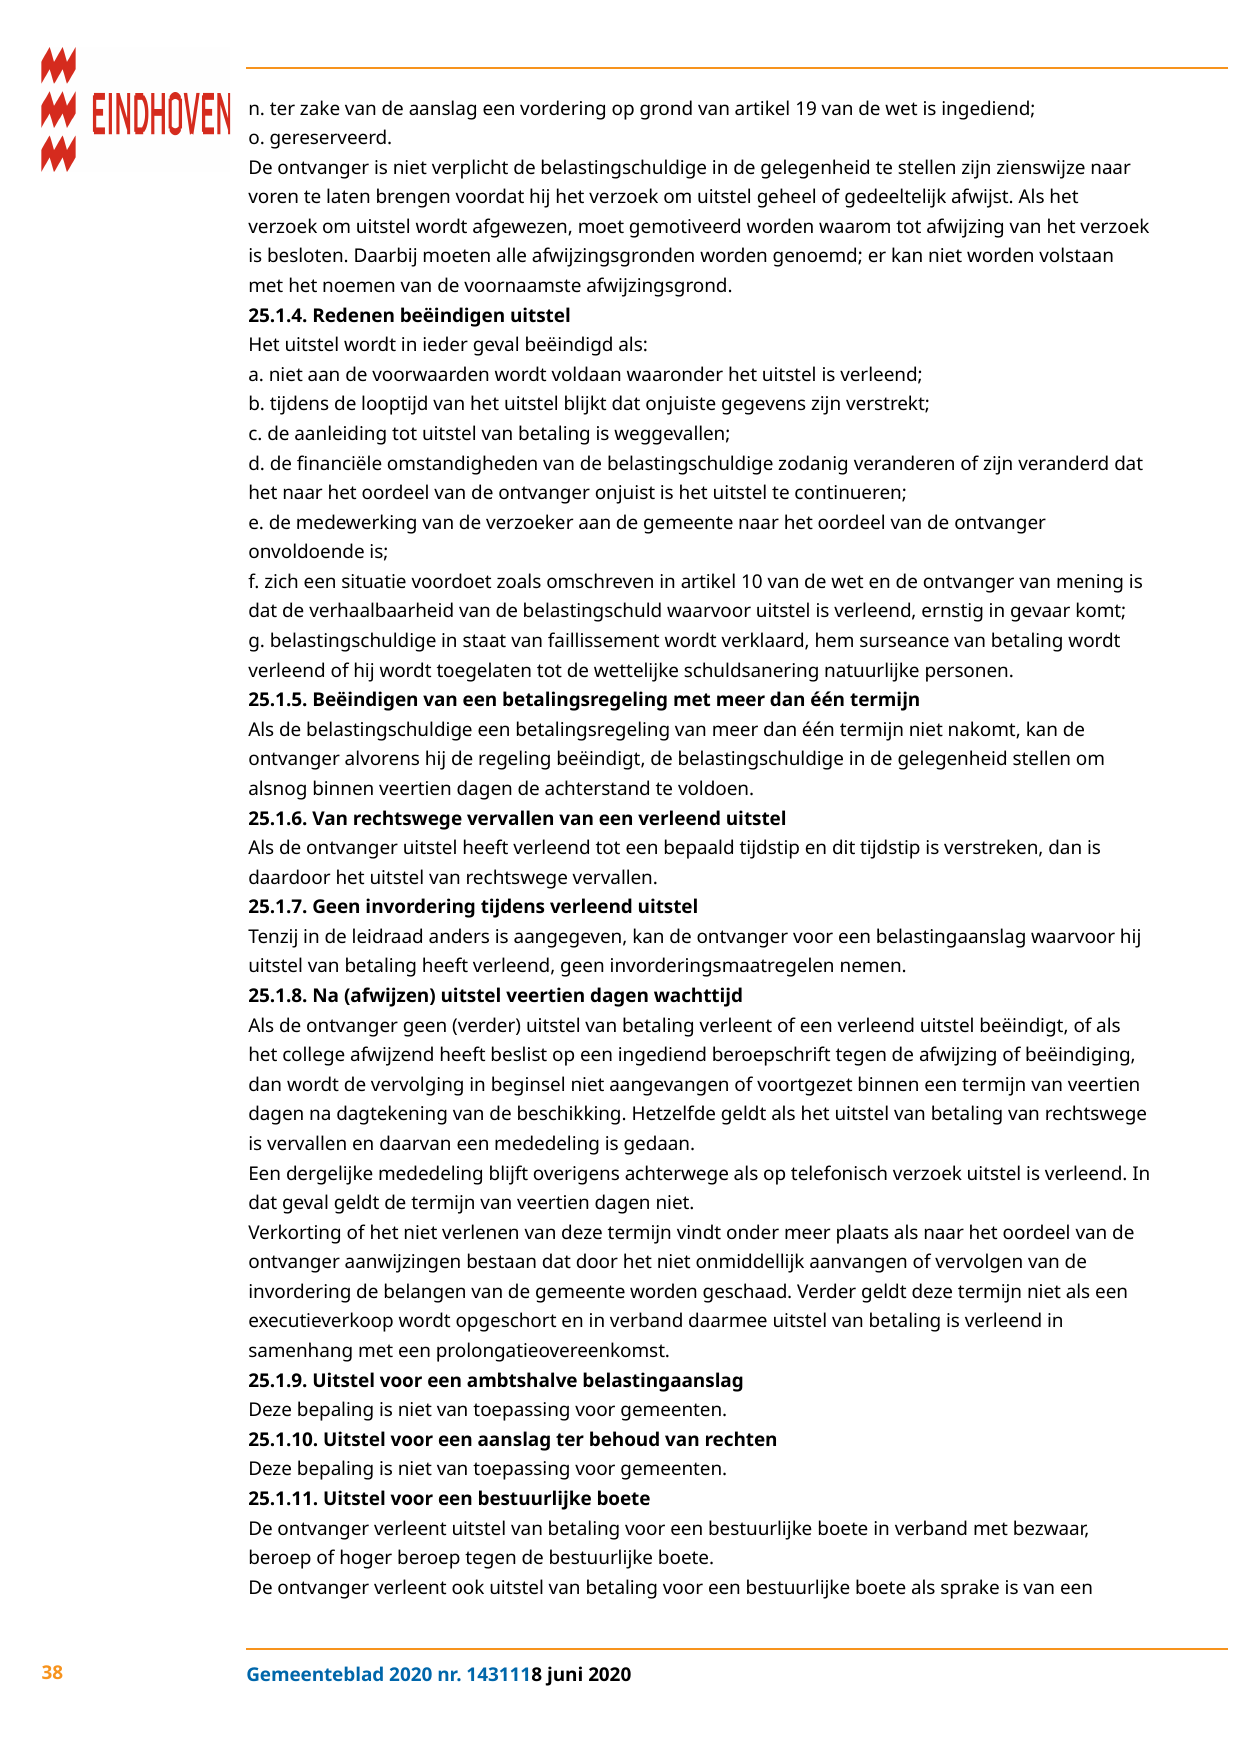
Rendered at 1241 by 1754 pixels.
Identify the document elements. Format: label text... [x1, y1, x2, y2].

text 25.1.6. Van rechtswege vervallen van een verleend uitstel [248, 805, 1152, 831]
text De ontvanger verleent ook uitstel van betaling voor een bestuurlijke boete als sprake is van een [248, 1574, 1152, 1600]
text 25.1.4. Redenen beëindigen uitstel [248, 302, 1152, 328]
text Als de ontvanger geen (verder) uitstel van betaling verleent of een verleend uitstel beëindigt, of als het college afwijzend heeft beslist op een ingediend beroepschrift tegen de afwijzing of beëindiging, dan wordt de vervolging in beginsel niet aangevangen of voortgezet binnen een termijn van veertien dagen na dagtekening van de beschikking. Hetzelfde geldt als het uitstel van betaling van rechtswege is vervallen en daarvan een mededeling is gedaan. [248, 1012, 1152, 1156]
text c. de aanleiding tot uitstel van betaling is weggevallen; [248, 420, 1152, 446]
text 25.1.11. Uitstel voor een bestuurlijke boete [248, 1485, 1152, 1511]
text 25.1.8. Na (afwijzen) uitstel veertien dagen wachttijd [248, 982, 1152, 1008]
text 25.1.10. Uitstel voor een aanslag ter behoud van rechten [248, 1426, 1152, 1452]
text 25.1.7. Geen invordering tijdens verleend uitstel [248, 893, 1152, 919]
text d. de financiële omstandigheden van de belastingschuldige zodanig veranderen of zijn veranderd dat het naar het oordeel van de ontvanger onjuist is het uitstel te continueren; [248, 450, 1152, 505]
text 25.1.5. Beëindigen van een betalingsregeling met meer dan één termijn [248, 686, 1152, 712]
text Deze bepaling is niet van toepassing voor gemeenten. [248, 1396, 1152, 1422]
text b. tijdens de looptijd van het uitstel blijkt dat onjuiste gegevens zijn verstrekt; [248, 391, 1152, 416]
text f. zich een situatie voordoet zoals omschreven in artikel 10 van de wet en de ontvanger van mening is dat de verhaalbaarheid van de belastingschuld waarvoor uitstel is verleend, ernstig in gevaar komt; [248, 568, 1152, 623]
text De ontvanger is niet verplicht de belastingschuldige in de gelegenheid te stellen zijn zienswijze naar voren te laten brengen voordat hij het verzoek om uitstel geheel of gedeeltelijk afwijst. Als het verzoek om uitstel wordt afgewezen, moet gemotiveerd worden waarom tot afwijzing van het verzoek is besloten. Daarbij moeten alle afwijzingsgronden worden genoemd; er kan niet worden volstaan met het noemen van de voornaamste afwijzingsgrond. [248, 154, 1152, 298]
text n. ter zake van de aanslag een vordering op grond van artikel 19 van de wet is ingediend; [248, 95, 1152, 121]
text e. de medewerking van de verzoeker aan de gemeente naar het oordeel van de ontvanger onvoldoende is; [248, 509, 1152, 564]
text 25.1.9. Uitstel voor een ambtshalve belastingaanslag [248, 1367, 1152, 1393]
picture [41, 47, 231, 172]
text Een dergelijke mededeling blijft overigens achterwege als op telefonisch verzoek uitstel is verleend. In dat geval geldt de termijn van veertien dagen niet. [248, 1160, 1152, 1215]
text Deze bepaling is niet van toepassing voor gemeenten. [248, 1456, 1152, 1481]
text Het uitstel wordt in ieder geval beëindigd als: [248, 331, 1152, 357]
text g. belastingschuldige in staat van faillissement wordt verklaard, hem surseance van betaling wordt verleend of hij wordt toegelaten tot de wettelijke schuldsanering natuurlijke personen. [248, 627, 1152, 683]
text Als de belastingschuldige een betalingsregeling van meer dan één termijn niet nakomt, kan de ontvanger alvorens hij de regeling beëindigt, de belastingschuldige in de gelegenheid stellen om alsnog binnen veertien dagen de achterstand te voldoen. [248, 716, 1152, 801]
text De ontvanger verleent uitstel van betaling voor een bestuurlijke boete in verband met bezwaar, beroep of hoger beroep tegen de bestuurlijke boete. [248, 1515, 1152, 1570]
text o. gereserveerd. [248, 124, 1152, 150]
text Verkorting of het niet verlenen van deze termijn vindt onder meer plaats als naar het oordeel van de ontvanger aanwijzingen bestaan dat door het niet onmiddellijk aanvangen of vervolgen van de invordering de belangen van de gemeente worden geschaad. Verder geldt deze termijn niet als een executieverkoop wordt opgeschort en in verband daarmee uitstel van betaling is verleend in samenhang met een prolongatieovereenkomst. [248, 1219, 1152, 1363]
text Als de ontvanger uitstel heeft verleend tot een bepaald tijdstip en dit tijdstip is verstreken, dan is daardoor het uitstel van rechtswege vervallen. [248, 834, 1152, 890]
text a. niet aan de voorwaarden wordt voldaan waaronder het uitstel is verleend; [248, 361, 1152, 387]
text Tenzij in de leidraad anders is aangegeven, kan de ontvanger voor een belastingaanslag waarvoor hij uitstel van betaling heeft verleend, geen invorderingsmaatregelen nemen. [248, 923, 1152, 978]
